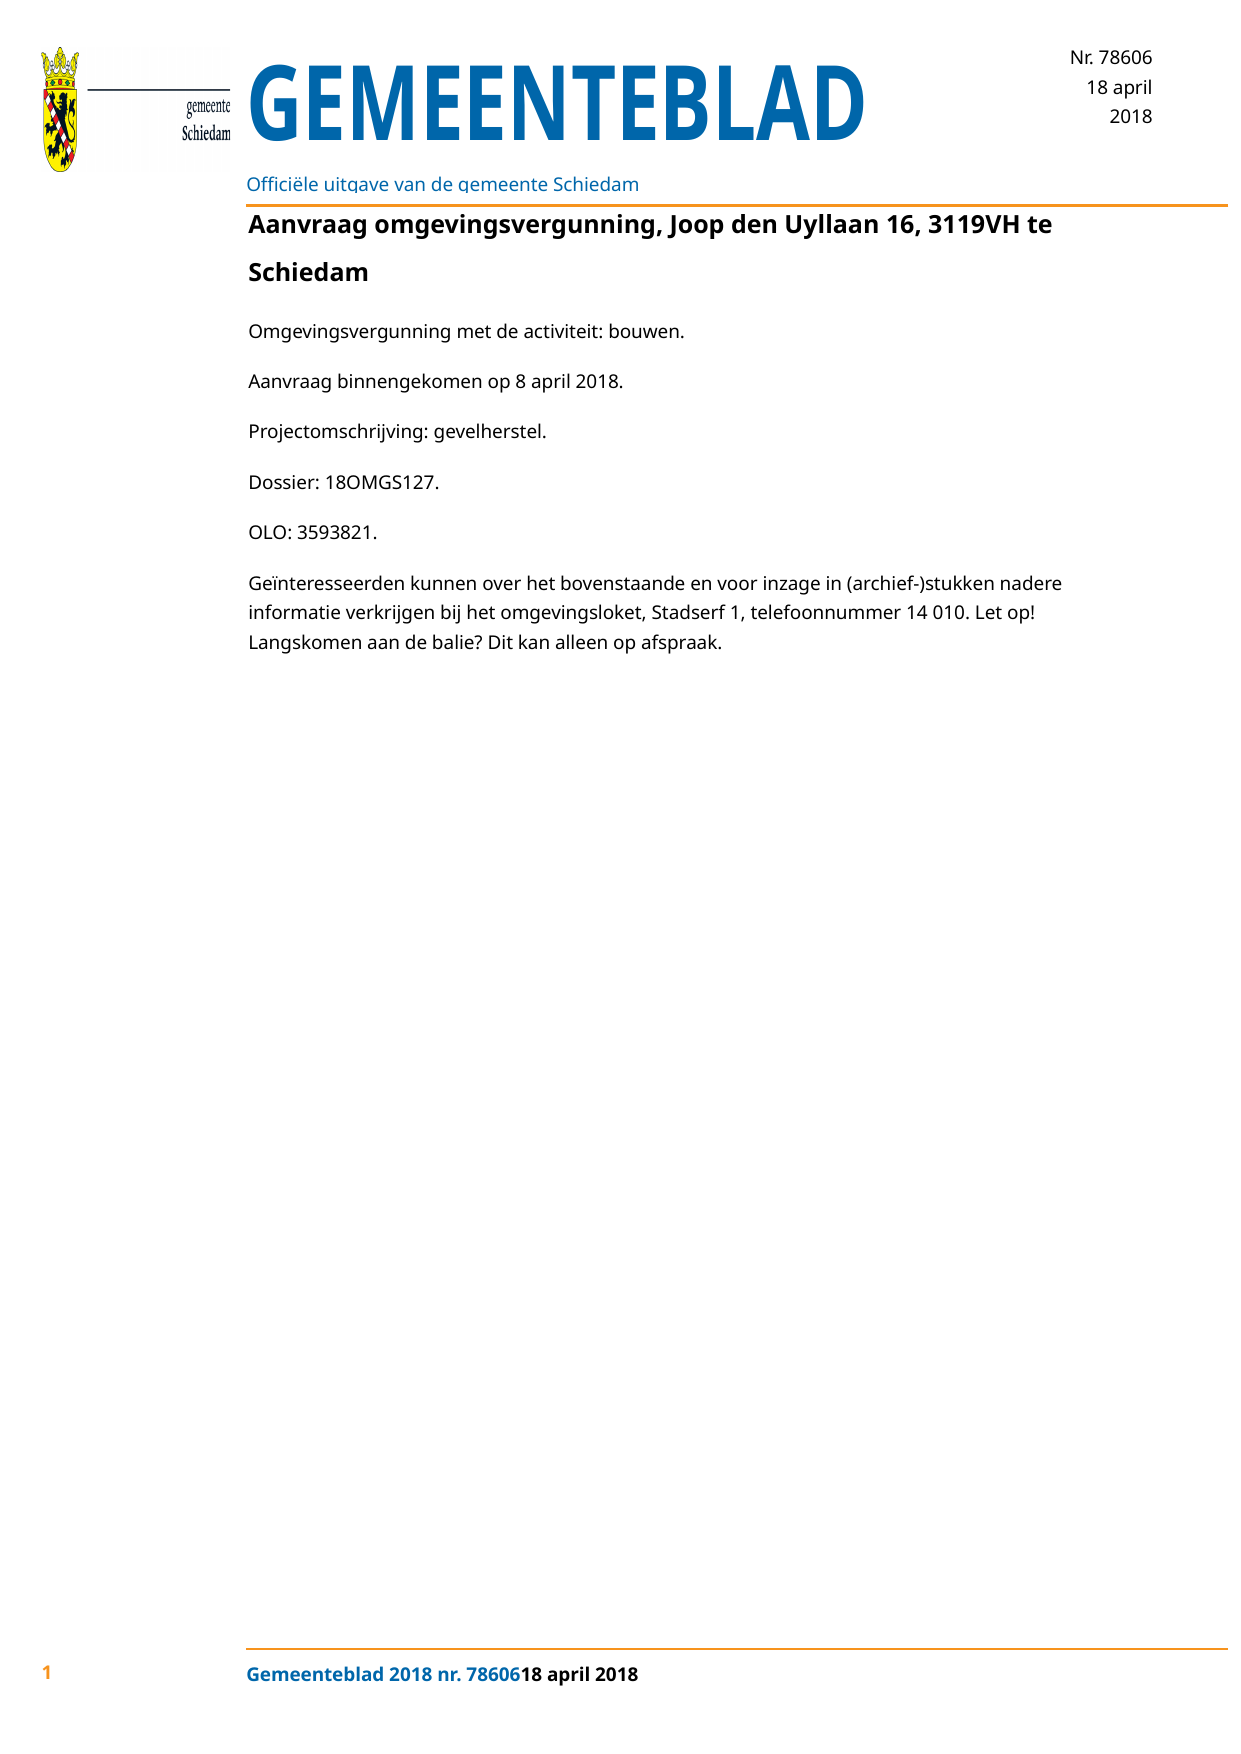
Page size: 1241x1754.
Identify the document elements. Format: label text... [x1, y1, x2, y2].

text Geïnteresseerden kunnen over het bovenstaande en voor inzage in (archief-)stukken nadere informatie verkrijgen bij het omgevingsloket, Stadserf 1, telefoonnummer 14 010. Let op! Langskomen aan de balie? Dit kan alleen op afspraak. [248, 570, 1152, 655]
text Aanvraag omgevingsvergunning, Joop den Uyllaan 16, 3119VH te Schiedam [248, 207, 1152, 288]
text Aanvraag binnengekomen op 8 april 2018. [248, 368, 1152, 394]
text Omgevingsvergunning met de activiteit: bouwen. [248, 318, 1152, 344]
text Projectomschrijving: gevelherstel. [248, 419, 1152, 444]
text OLO: 3593821. [248, 519, 1152, 545]
text Dossier: 18OMGS127. [248, 469, 1152, 495]
picture [41, 47, 231, 172]
